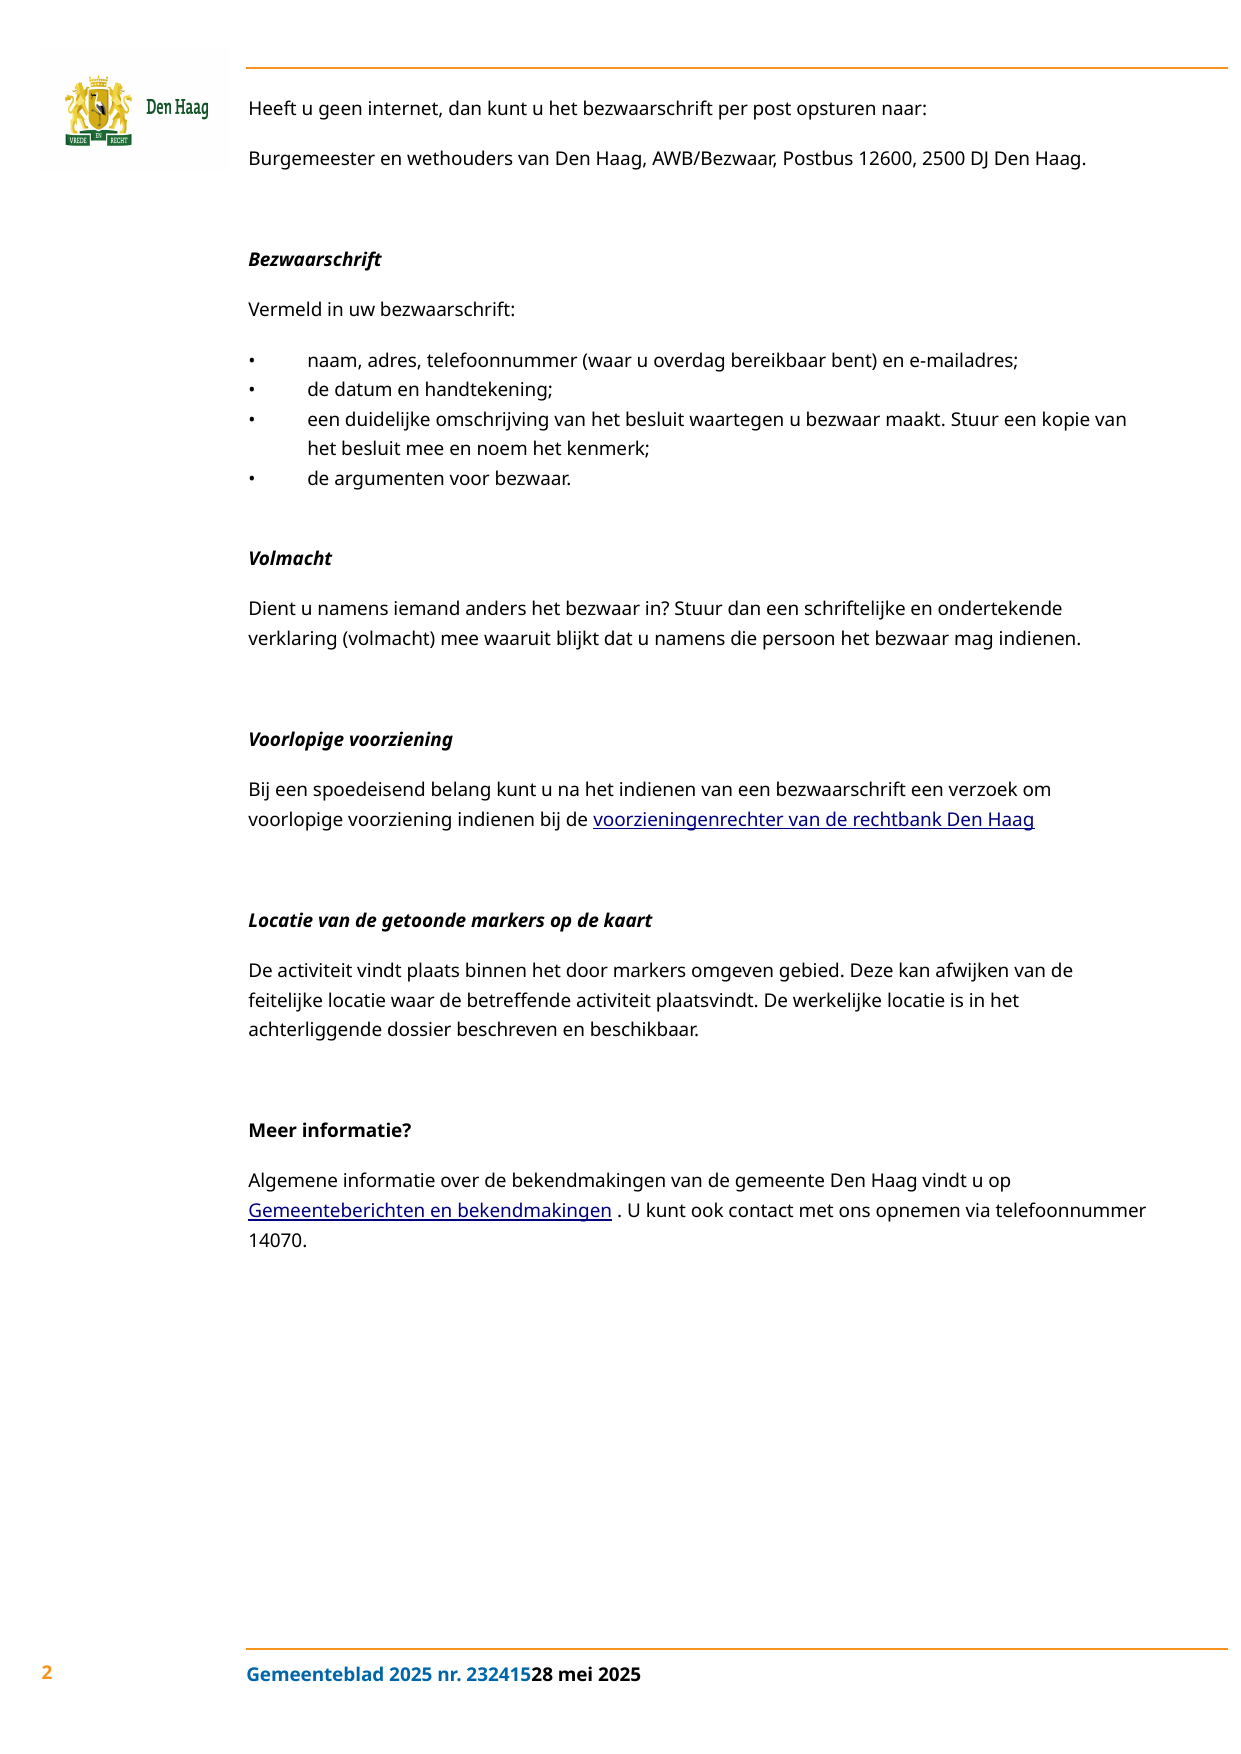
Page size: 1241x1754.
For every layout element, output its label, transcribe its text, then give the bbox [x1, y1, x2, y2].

picture [41, 47, 231, 172]
text Volmacht [248, 545, 1152, 571]
text Bij een spoedeisend belang kunt u na het indienen van een bezwaarschrift een verzoek om voorlopige voorziening indienen bij de voorzieningenrechter van de rechtbank Den Haag [248, 776, 1152, 832]
text Locatie van de getoonde markers op de kaart [248, 907, 1152, 933]
list de argumenten voor bezwaar. [248, 465, 1152, 491]
text Vermeld in uw bezwaarschrift: [248, 296, 1152, 322]
list de datum en handtekening; [248, 376, 1152, 402]
text Meer informatie? [248, 1117, 1152, 1143]
list naam, adres, telefoonnummer (waar u overdag bereikbaar bent) en e-mailadres; [248, 347, 1152, 373]
text Dient u namens iemand anders het bezwaar in? Stuur dan een schriftelijke en ondertekende verklaring (volmacht) mee waaruit blijkt dat u namens die persoon het bezwaar mag indienen. [248, 596, 1152, 651]
list een duidelijke omschrijving van het besluit waartegen u bezwaar maakt. Stuur een kopie van het besluit mee en noem het kenmerk; [248, 406, 1152, 461]
text Heeft u geen internet, dan kunt u het bezwaarschrift per post opsturen naar: [248, 95, 1152, 121]
text Voorlopige voorziening [248, 726, 1152, 752]
text Algemene informatie over de bekendmakingen van de gemeente Den Haag vindt u op Gemeenteberichten en bekendmakingen . U kunt ook contact met ons opnemen via telefoonnummer 14070. [248, 1168, 1152, 1253]
text Burgemeester en wethouders van Den Haag, AWB/Bezwaar, Postbus 12600, 2500 DJ Den Haag. [248, 145, 1152, 171]
text Bezwaarschrift [248, 246, 1152, 272]
text De activiteit vindt plaats binnen het door markers omgeven gebied. Deze kan afwijken van de feitelijke locatie waar de betreffende activiteit plaatsvindt. De werkelijke locatie is in het achterliggende dossier beschreven en beschikbaar. [248, 957, 1152, 1042]
